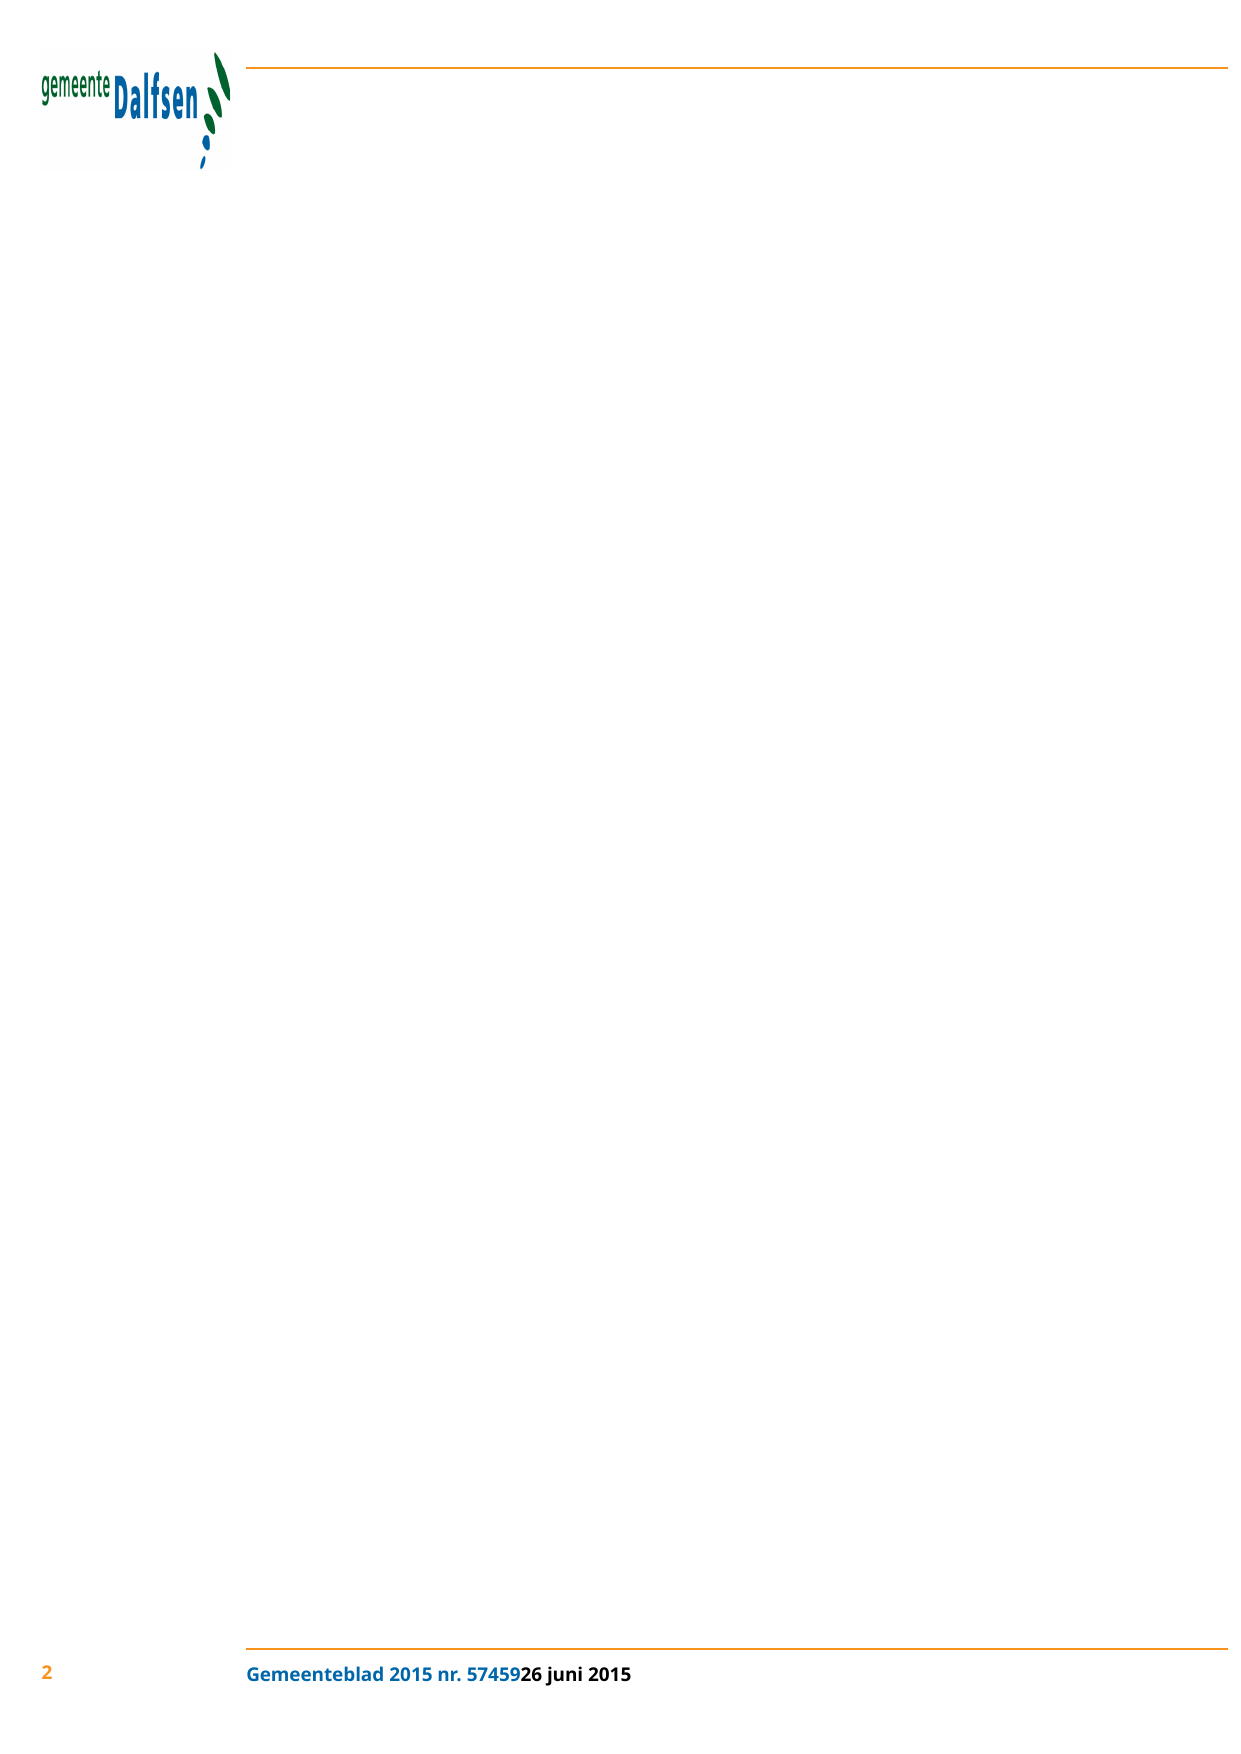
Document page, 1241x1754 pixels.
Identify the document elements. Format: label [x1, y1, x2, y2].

picture [41, 47, 231, 172]
